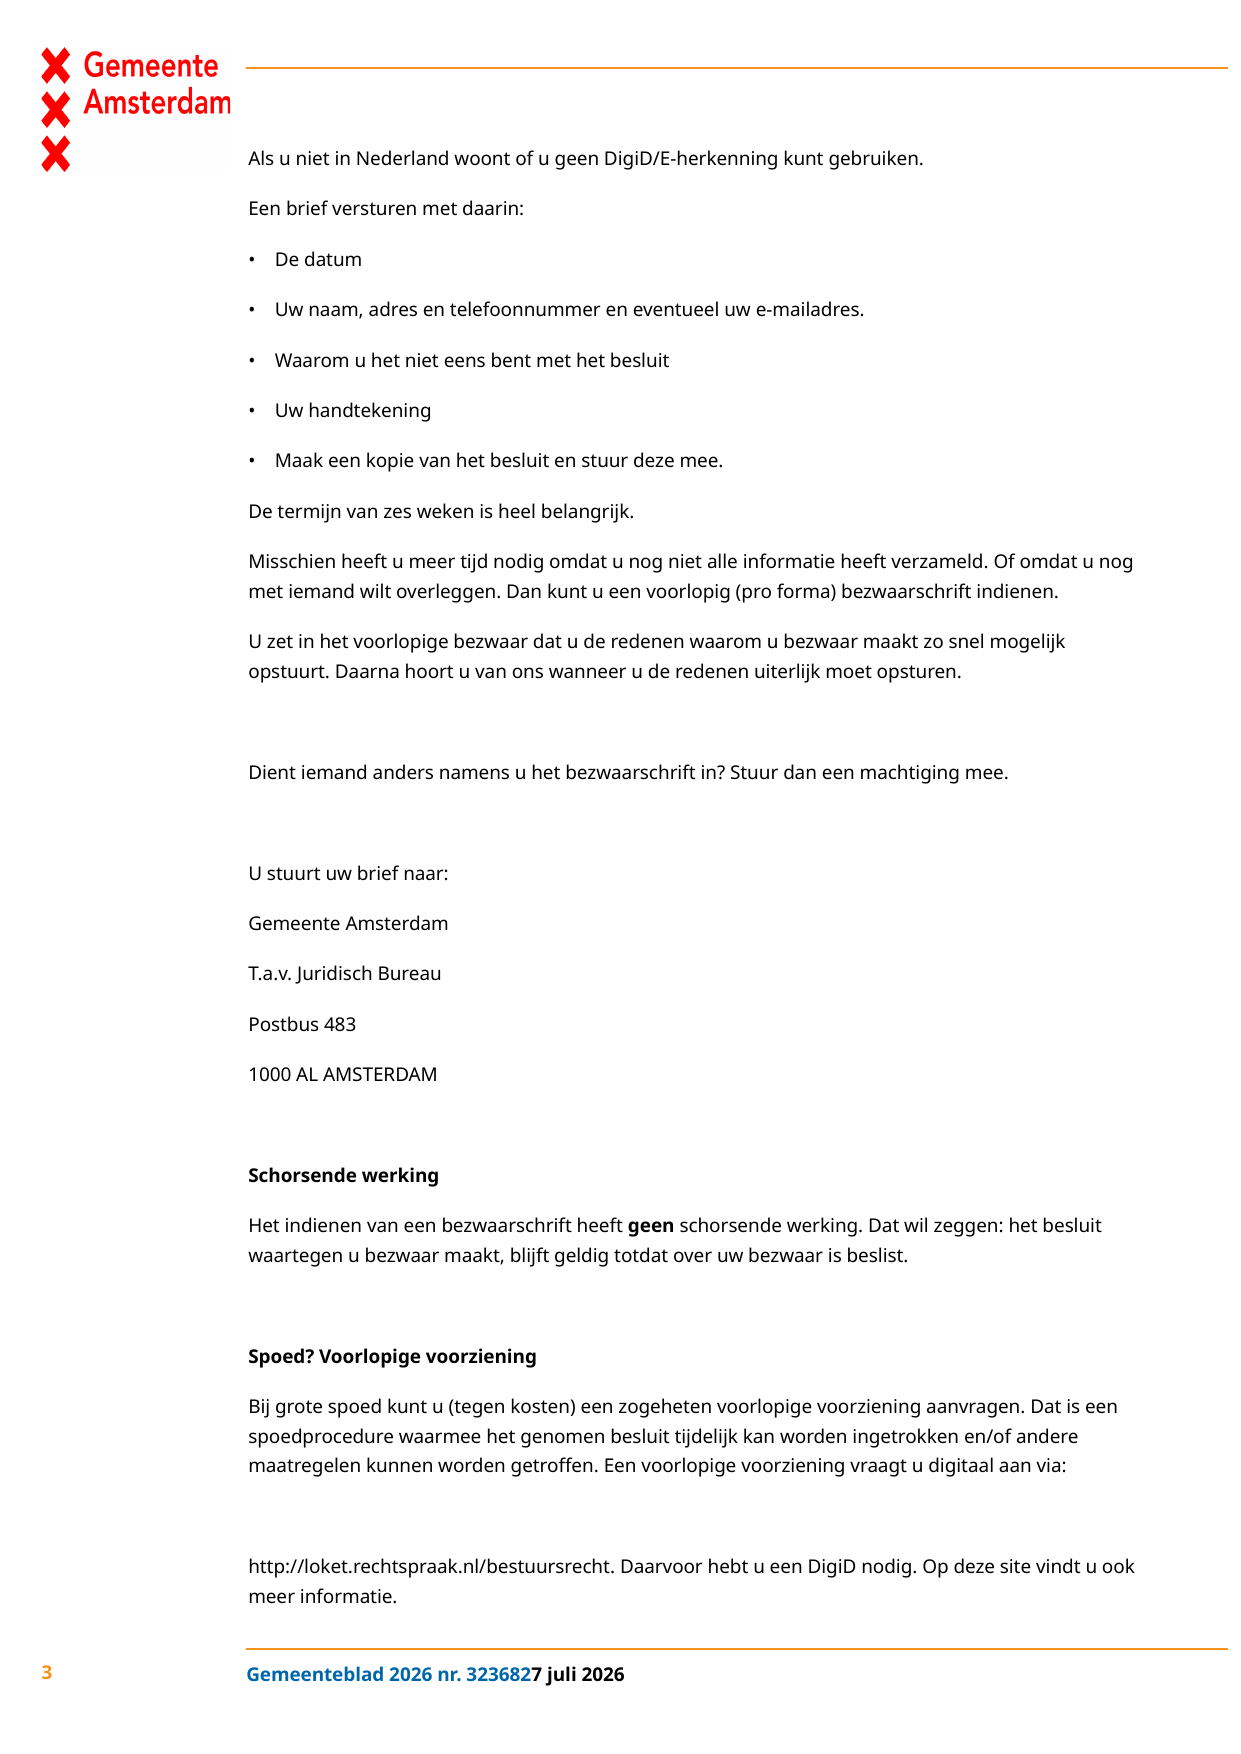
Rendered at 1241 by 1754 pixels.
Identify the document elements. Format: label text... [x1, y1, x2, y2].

picture [41, 47, 231, 172]
text Een brief versturen met daarin: [248, 196, 1152, 221]
text Dient iemand anders namens u het bezwaarschrift in? Stuur dan een machtiging mee. [248, 759, 1152, 785]
text Gemeente Amsterdam [248, 910, 1152, 936]
text • Maak een kopie van het besluit en stuur deze mee. [248, 448, 1152, 473]
text • Uw naam, adres en telefoonnummer en eventueel uw e-mailadres. [248, 296, 1152, 322]
text 1000 AL AMSTERDAM [248, 1061, 1152, 1087]
text • De datum [248, 246, 1152, 272]
text • Uw handtekening [248, 397, 1152, 423]
text Postbus 483 [248, 1011, 1152, 1037]
text http://loket.rechtspraak.nl/bestuursrecht. Daarvoor hebt u een DigiD nodig. Op deze site vindt u ook meer informatie. [248, 1553, 1152, 1609]
text Het indienen van een bezwaarschrift heeft geen schorsende werking. Dat wil zeggen: het besluit waartegen u bezwaar maakt, blijft geldig totdat over uw bezwaar is beslist. [248, 1213, 1152, 1268]
text Als u niet in Nederland woont of u geen DigiD/E-herkenning kunt gebruiken. [248, 145, 1152, 171]
text • Waarom u het niet eens bent met het besluit [248, 347, 1152, 373]
text T.a.v. Juridisch Bureau [248, 961, 1152, 986]
text Bij grote spoed kunt u (tegen kosten) een zogeheten voorlopige voorziening aanvragen. Dat is een spoedprocedure waarmee het genomen besluit tijdelijk kan worden ingetrokken en/of andere maatregelen kunnen worden getroffen. Een voorlopige voorziening vraagt u digitaal aan via: [248, 1393, 1152, 1478]
text Misschien heeft u meer tijd nodig omdat u nog niet alle informatie heeft verzameld. Of omdat u nog met iemand wilt overleggen. Dan kunt u een voorlopig (pro forma) bezwaarschrift indienen. [248, 548, 1152, 604]
text De termijn van zes weken is heel belangrijk. [248, 498, 1152, 524]
text U zet in het voorlopige bezwaar dat u de redenen waarom u bezwaar maakt zo snel mogelijk opstuurt. Daarna hoort u van ons wanneer u de redenen uiterlijk moet opsturen. [248, 628, 1152, 684]
text Schorsende werking [248, 1162, 1152, 1188]
text U stuurt uw brief naar: [248, 860, 1152, 886]
text Spoed? Voorlopige voorziening [248, 1343, 1152, 1369]
